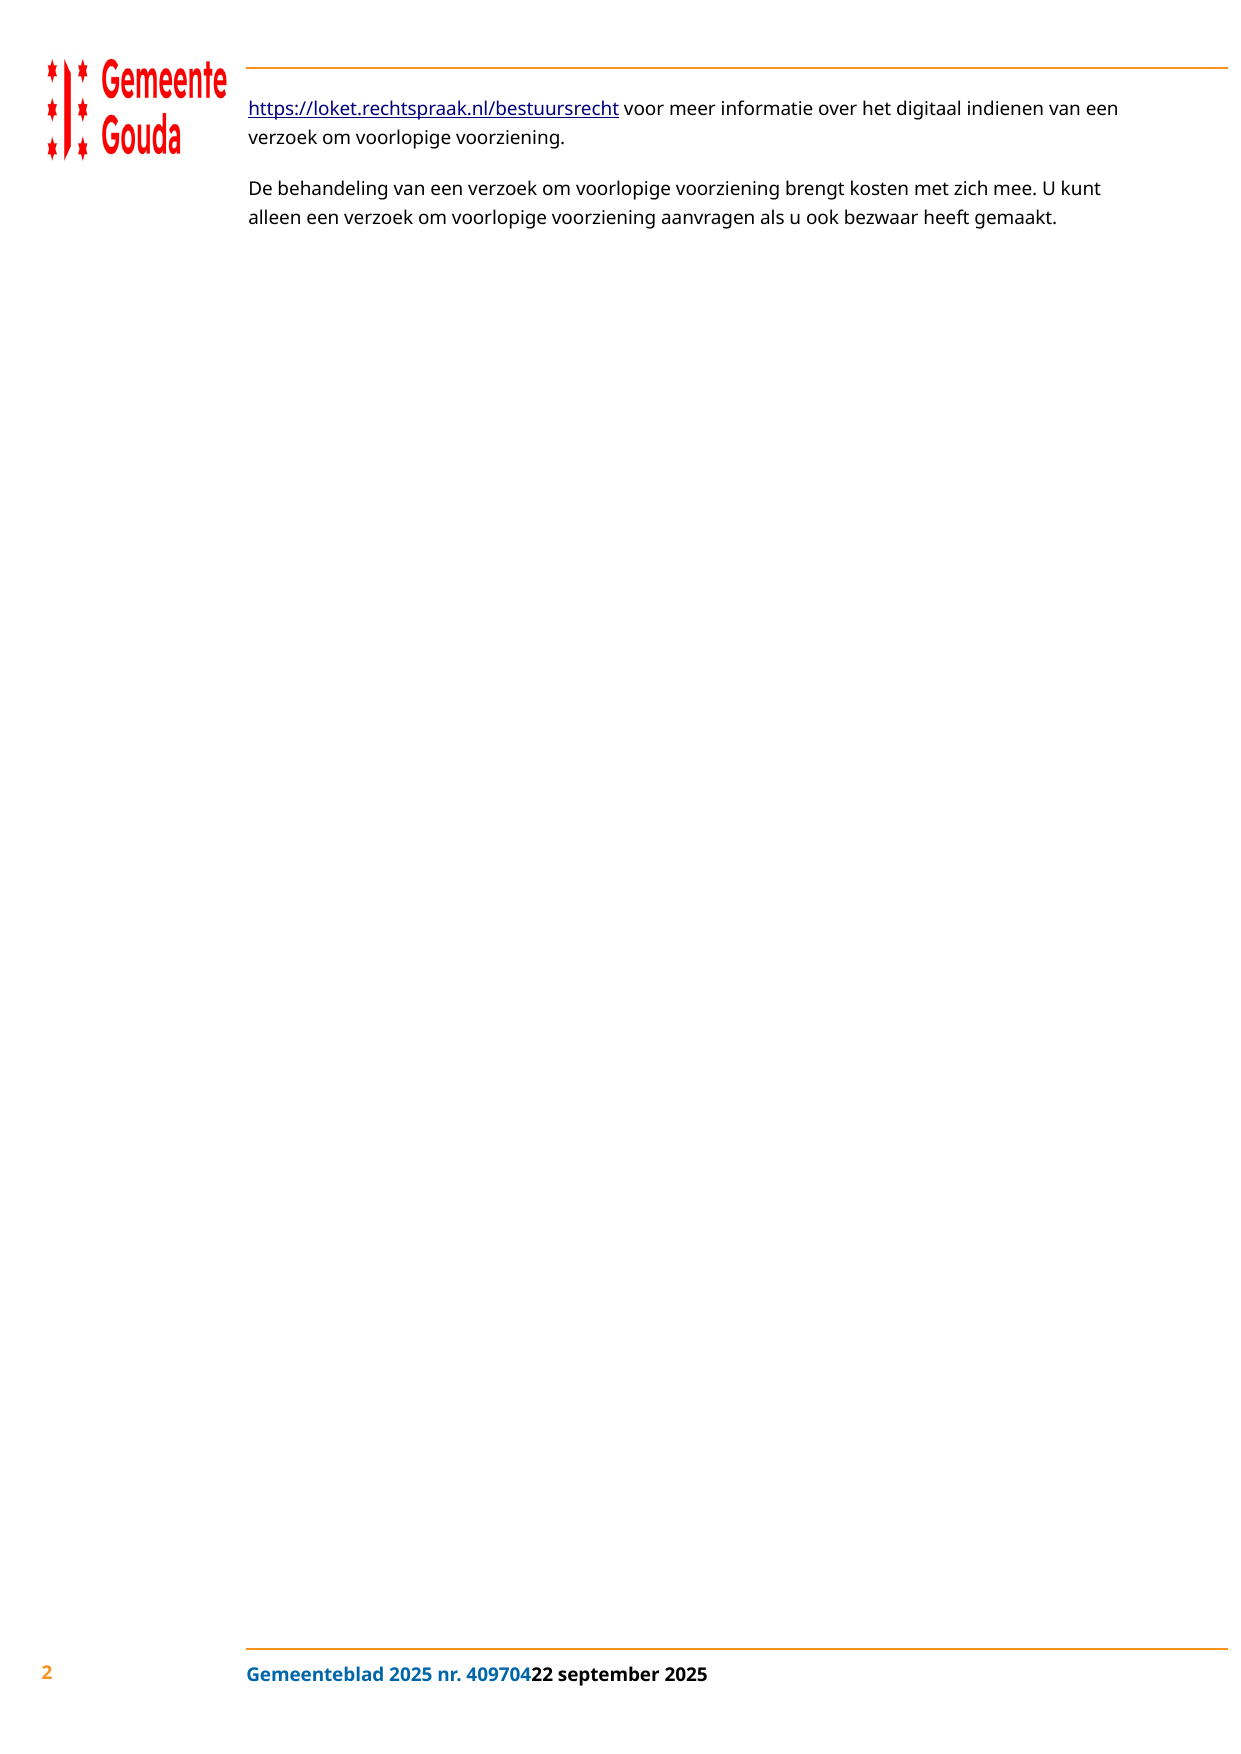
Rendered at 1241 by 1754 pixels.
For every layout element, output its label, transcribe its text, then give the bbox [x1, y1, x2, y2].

text https://loket.rechtspraak.nl/bestuursrecht voor meer informatie over het digitaal indienen van een verzoek om voorlopige voorziening. [248, 95, 1152, 150]
text De behandeling van een verzoek om voorlopige voorziening brengt kosten met zich mee. U kunt alleen een verzoek om voorlopige voorziening aanvragen als u ook bezwaar heeft gemaakt. [248, 175, 1152, 230]
picture [41, 47, 231, 172]
